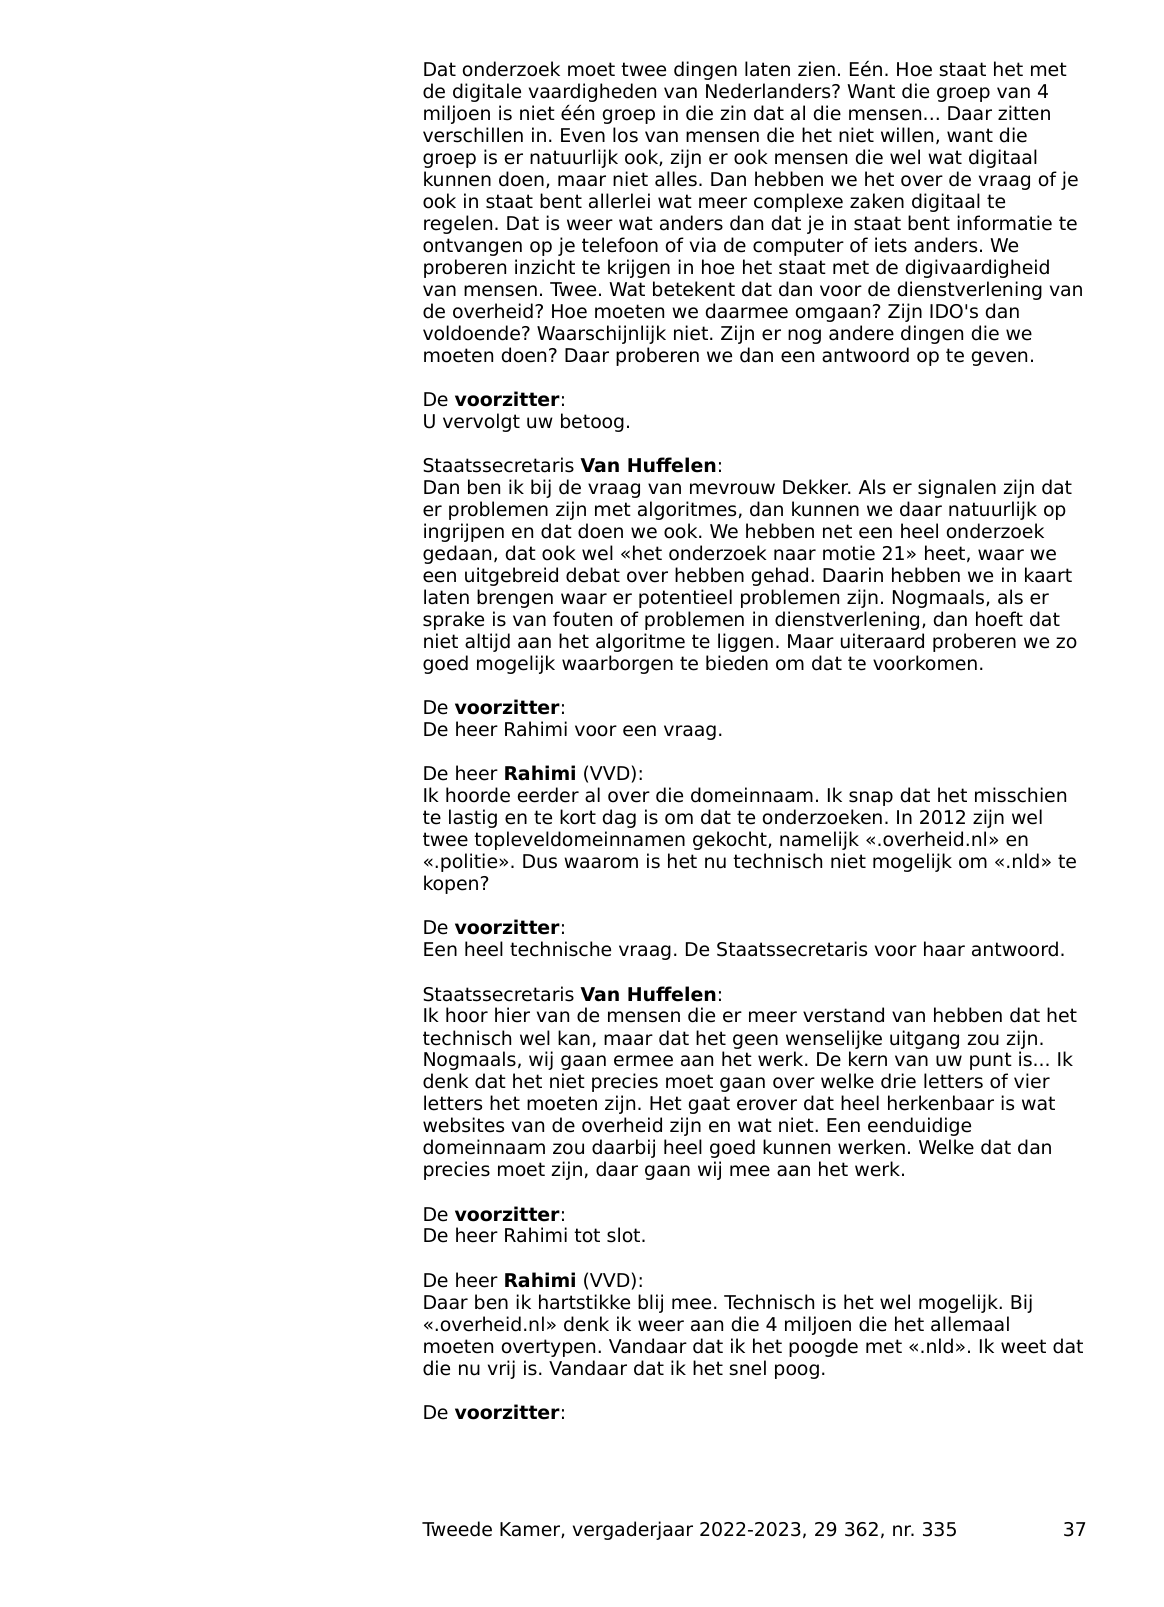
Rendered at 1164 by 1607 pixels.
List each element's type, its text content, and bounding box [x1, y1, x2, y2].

text De voorzitter: [422, 917, 1087, 939]
text Staatssecretaris Van Huffelen: [422, 983, 1087, 1005]
text De voorzitter: [422, 389, 1087, 411]
text Een heel technische vraag. De Staatssecretaris voor haar antwoord. [422, 939, 1087, 961]
text Dan ben ik bij de vraag van mevrouw Dekker. Als er signalen zijn dat er problemen zijn met algoritmes, dan kunnen we daar natuurlijk op ingrijpen en dat doen we ook. We hebben net een heel onderzoek gedaan, dat ook wel «het onderzoek naar motie 21» heet, waar we een uitgebreid debat over hebben gehad. Daarin hebben we in kaart laten brengen waar er potentieel problemen zijn. Nogmaals, als er sprake is van fouten of problemen in dienstverlening, dan hoeft dat niet altijd aan het algoritme te liggen. Maar uiteraard proberen we zo goed mogelijk waarborgen te bieden om dat te voorkomen. [422, 477, 1087, 675]
text De voorzitter: [422, 1402, 1087, 1424]
text De heer Rahimi (VVD): [422, 763, 1087, 785]
text De heer Rahimi voor een vraag. [422, 719, 1087, 741]
text U vervolgt uw betoog. [422, 411, 1087, 433]
text Ik hoor hier van de mensen die er meer verstand van hebben dat het technisch wel kan, maar dat het geen wenselijke uitgang zou zijn. Nogmaals, wij gaan ermee aan het werk. De kern van uw punt is... Ik denk dat het niet precies moet gaan over welke drie letters of vier letters het moeten zijn. Het gaat erover dat heel herkenbaar is wat websites van de overheid zijn en wat niet. Een eenduidige domeinnaam zou daarbij heel goed kunnen werken. Welke dat dan precies moet zijn, daar gaan wij mee aan het werk. [422, 1005, 1087, 1181]
text Daar ben ik hartstikke blij mee. Technisch is het wel mogelijk. Bij «.overheid.nl» denk ik weer aan die 4 miljoen die het allemaal moeten overtypen. Vandaar dat ik het poogde met «.nld». Ik weet dat die nu vrij is. Vandaar dat ik het snel poog. [422, 1292, 1087, 1379]
text Dat onderzoek moet twee dingen laten zien. Eén. Hoe staat het met de digitale vaardigheden van Nederlanders? Want die groep van 4 miljoen is niet één groep in die zin dat al die mensen... Daar zitten verschillen in. Even los van mensen die het niet willen, want die groep is er natuurlijk ook, zijn er ook mensen die wel wat digitaal kunnen doen, maar niet alles. Dan hebben we het over de vraag of je ook in staat bent allerlei wat meer complexe zaken digitaal te regelen. Dat is weer wat anders dan dat je in staat bent informatie te ontvangen op je telefoon of via de computer of iets anders. We proberen inzicht te krijgen in hoe het staat met de digivaardigheid van mensen. Twee. Wat betekent dat dan voor de dienstverlening van de overheid? Hoe moeten we daarmee omgaan? Zijn IDO's dan voldoende? Waarschijnlijk niet. Zijn er nog andere dingen die we moeten doen? Daar proberen we dan een antwoord op te geven. [422, 59, 1087, 367]
text De heer Rahimi (VVD): [422, 1269, 1087, 1292]
text De voorzitter: [422, 697, 1087, 719]
text De voorzitter: [422, 1203, 1087, 1225]
text Ik hoorde eerder al over die domeinnaam. Ik snap dat het misschien te lastig en te kort dag is om dat te onderzoeken. In 2012 zijn wel twee topleveldomeinnamen gekocht, namelijk «.overheid.nl» en «.politie». Dus waarom is het nu technisch niet mogelijk om «.nld» te kopen? [422, 785, 1087, 895]
text Staatssecretaris Van Huffelen: [422, 455, 1087, 477]
text De heer Rahimi tot slot. [422, 1225, 1087, 1247]
